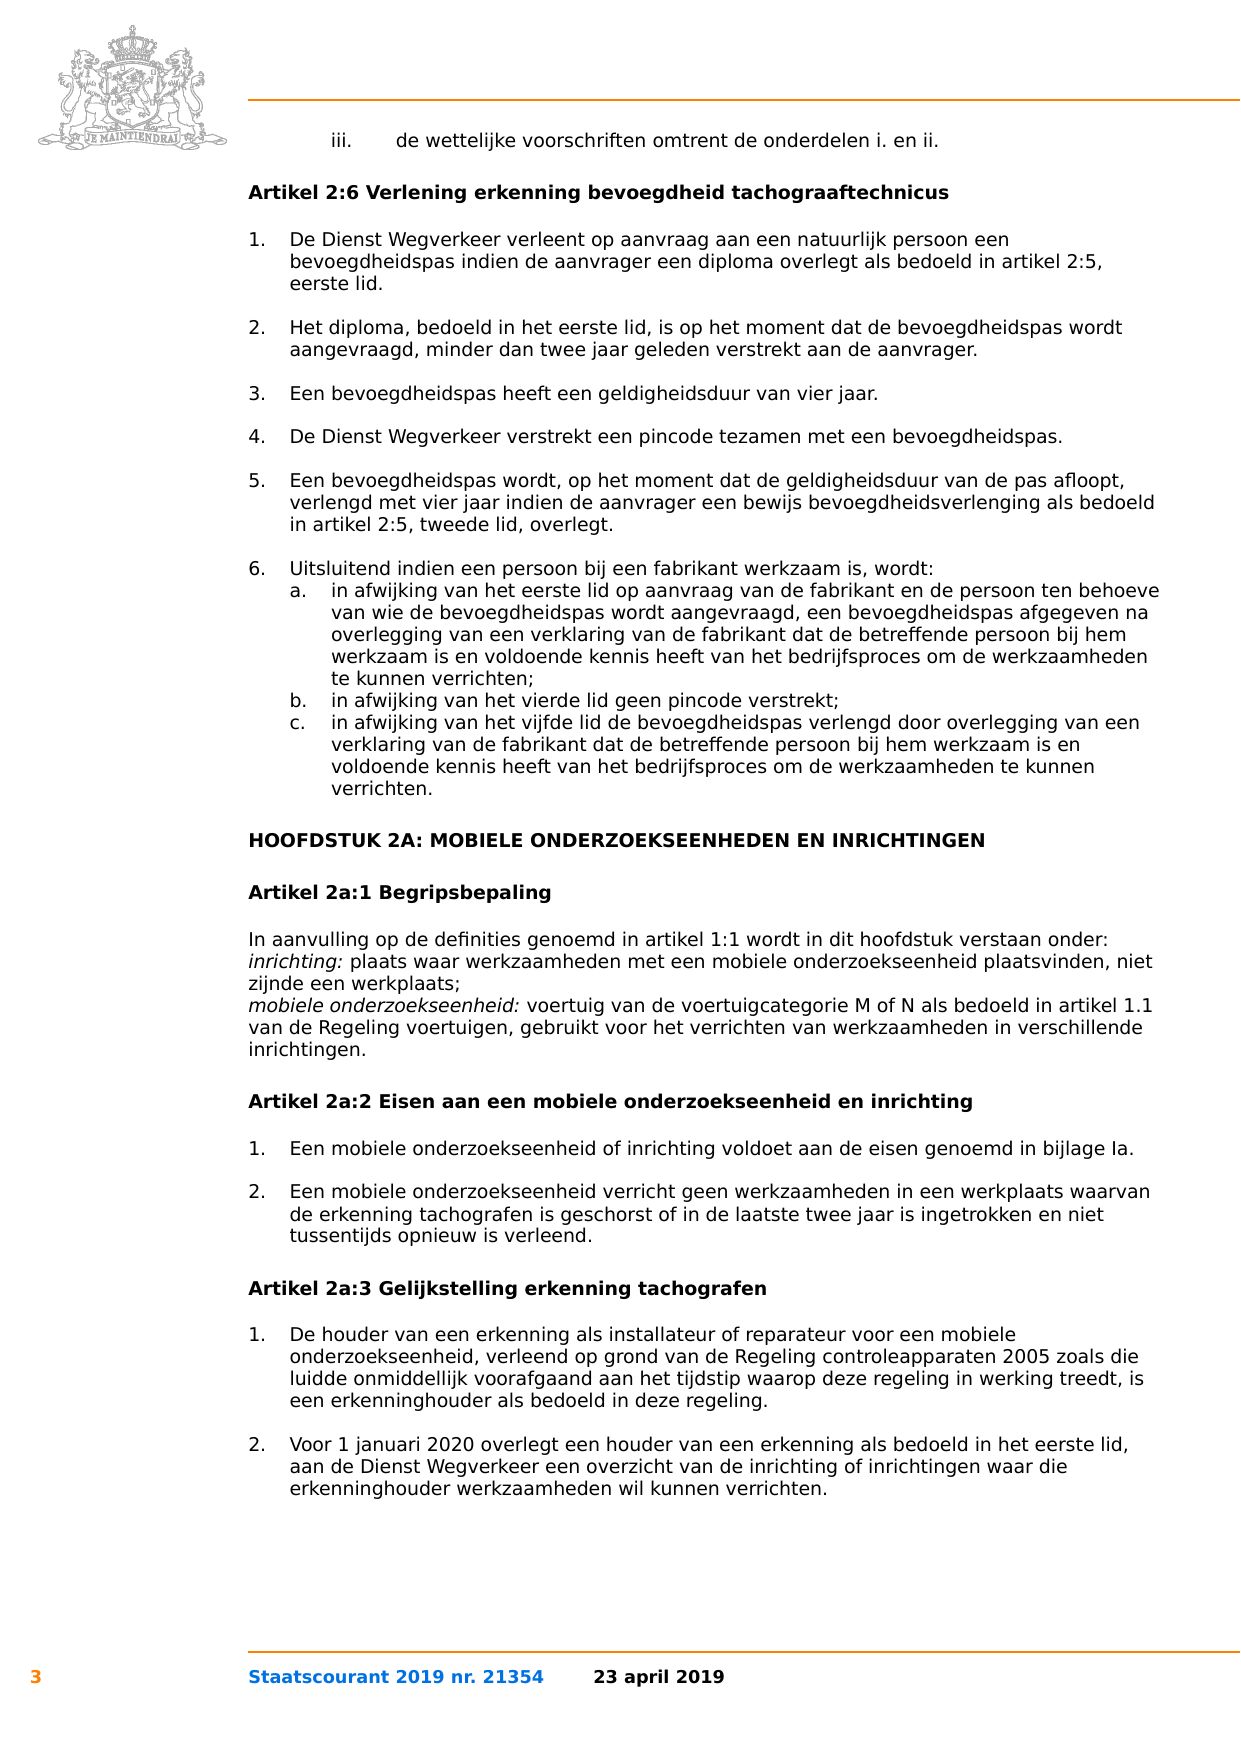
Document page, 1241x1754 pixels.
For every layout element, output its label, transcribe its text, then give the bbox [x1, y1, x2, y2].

text inrichting: plaats waar werkzaamheden met een mobiele onderzoekseenheid plaatsvinden, niet zijnde een werkplaats; [248, 951, 1163, 995]
text mobiele onderzoekseenheid: voertuig van de voertuigcategorie M of N als bedoeld in artikel 1.1 van de Regeling voertuigen, gebruikt voor het verrichten van werkzaamheden in verschillende inrichtingen. [248, 995, 1163, 1061]
subtitle HOOFDSTUK 2A: MOBIELE ONDERZOEKSEENHEDEN EN INRICHTINGEN [248, 830, 1163, 852]
text a. in afwijking van het eerste lid op aanvraag van de fabrikant en de persoon ten behoeve van wie de bevoegdheidspas wordt aangevraagd, een bevoegdheidspas afgegeven na overlegging van een verklaring van de fabrikant dat de betreffende persoon bij hem werkzaam is en voldoende kennis heeft van het bedrijfsproces om de werkzaamheden te kunnen verrichten; [289, 580, 1163, 690]
text 5. Een bevoegdheidspas wordt, op het moment dat de geldigheidsduur van de pas afloopt, verlengd met vier jaar indien de aanvrager een bewijs bevoegdheidsverlenging als bedoeld in artikel 2:5, tweede lid, overlegt. [248, 470, 1163, 536]
picture [38, 25, 227, 150]
text b. in afwijking van het vierde lid geen pincode verstrekt; [289, 690, 1163, 712]
text iii. de wettelijke voorschriften omtrent de onderdelen i. en ii. [331, 130, 1163, 152]
text 2. Het diploma, bedoeld in het eerste lid, is op het moment dat de bevoegdheidspas wordt aangevraagd, minder dan twee jaar geleden verstrekt aan de aanvrager. [248, 317, 1163, 361]
text 4. De Dienst Wegverkeer verstrekt een pincode tezamen met een bevoegdheidspas. [248, 426, 1163, 448]
text 2. Voor 1 januari 2020 overlegt een houder van een erkenning als bedoeld in het eerste lid, aan de Dienst Wegverkeer een overzicht van de inrichting of inrichtingen waar die erkenninghouder werkzaamheden wil kunnen verrichten. [248, 1434, 1163, 1500]
text 6. Uitsluitend indien een persoon bij een fabrikant werkzaam is, wordt: [248, 558, 1163, 580]
text 2. Een mobiele onderzoekseenheid verricht geen werkzaamheden in een werkplaats waarvan de erkenning tachografen is geschorst of in de laatste twee jaar is ingetrokken en niet tussentijds opnieuw is verleend. [248, 1181, 1163, 1247]
text 1. Een mobiele onderzoekseenheid of inrichting voldoet aan de eisen genoemd in bijlage Ia. [248, 1138, 1163, 1159]
text 1. De houder van een erkenning als installateur of reparateur voor een mobiele onderzoekseenheid, verleend op grond van de Regeling controleapparaten 2005 zoals die luidde onmiddellijk voorafgaand aan het tijdstip waarop deze regeling in werking treedt, is een erkenninghouder als bedoeld in deze regeling. [248, 1324, 1163, 1412]
text 3. Een bevoegdheidspas heeft een geldigheidsduur van vier jaar. [248, 382, 1163, 404]
text 1. De Dienst Wegverkeer verleent op aanvraag aan een natuurlijk persoon een bevoegdheidspas indien de aanvrager een diploma overlegt als bedoeld in artikel 2:5, eerste lid. [248, 229, 1163, 295]
subtitle Artikel 2a:3 Gelijkstelling erkenning tachografen [248, 1277, 1163, 1299]
subtitle Artikel 2a:2 Eisen aan een mobiele onderzoekseenheid en inrichting [248, 1091, 1163, 1113]
text In aanvulling op de definities genoemd in artikel 1:1 wordt in dit hoofdstuk verstaan onder: [248, 929, 1163, 951]
subtitle Artikel 2:6 Verlening erkenning bevoegdheid tachograaftechnicus [248, 182, 1163, 204]
subtitle Artikel 2a:1 Begripsbepaling [248, 882, 1163, 904]
text c. in afwijking van het vijfde lid de bevoegdheidspas verlengd door overlegging van een verklaring van de fabrikant dat de betreffende persoon bij hem werkzaam is en voldoende kennis heeft van het bedrijfsproces om de werkzaamheden te kunnen verrichten. [289, 712, 1163, 800]
